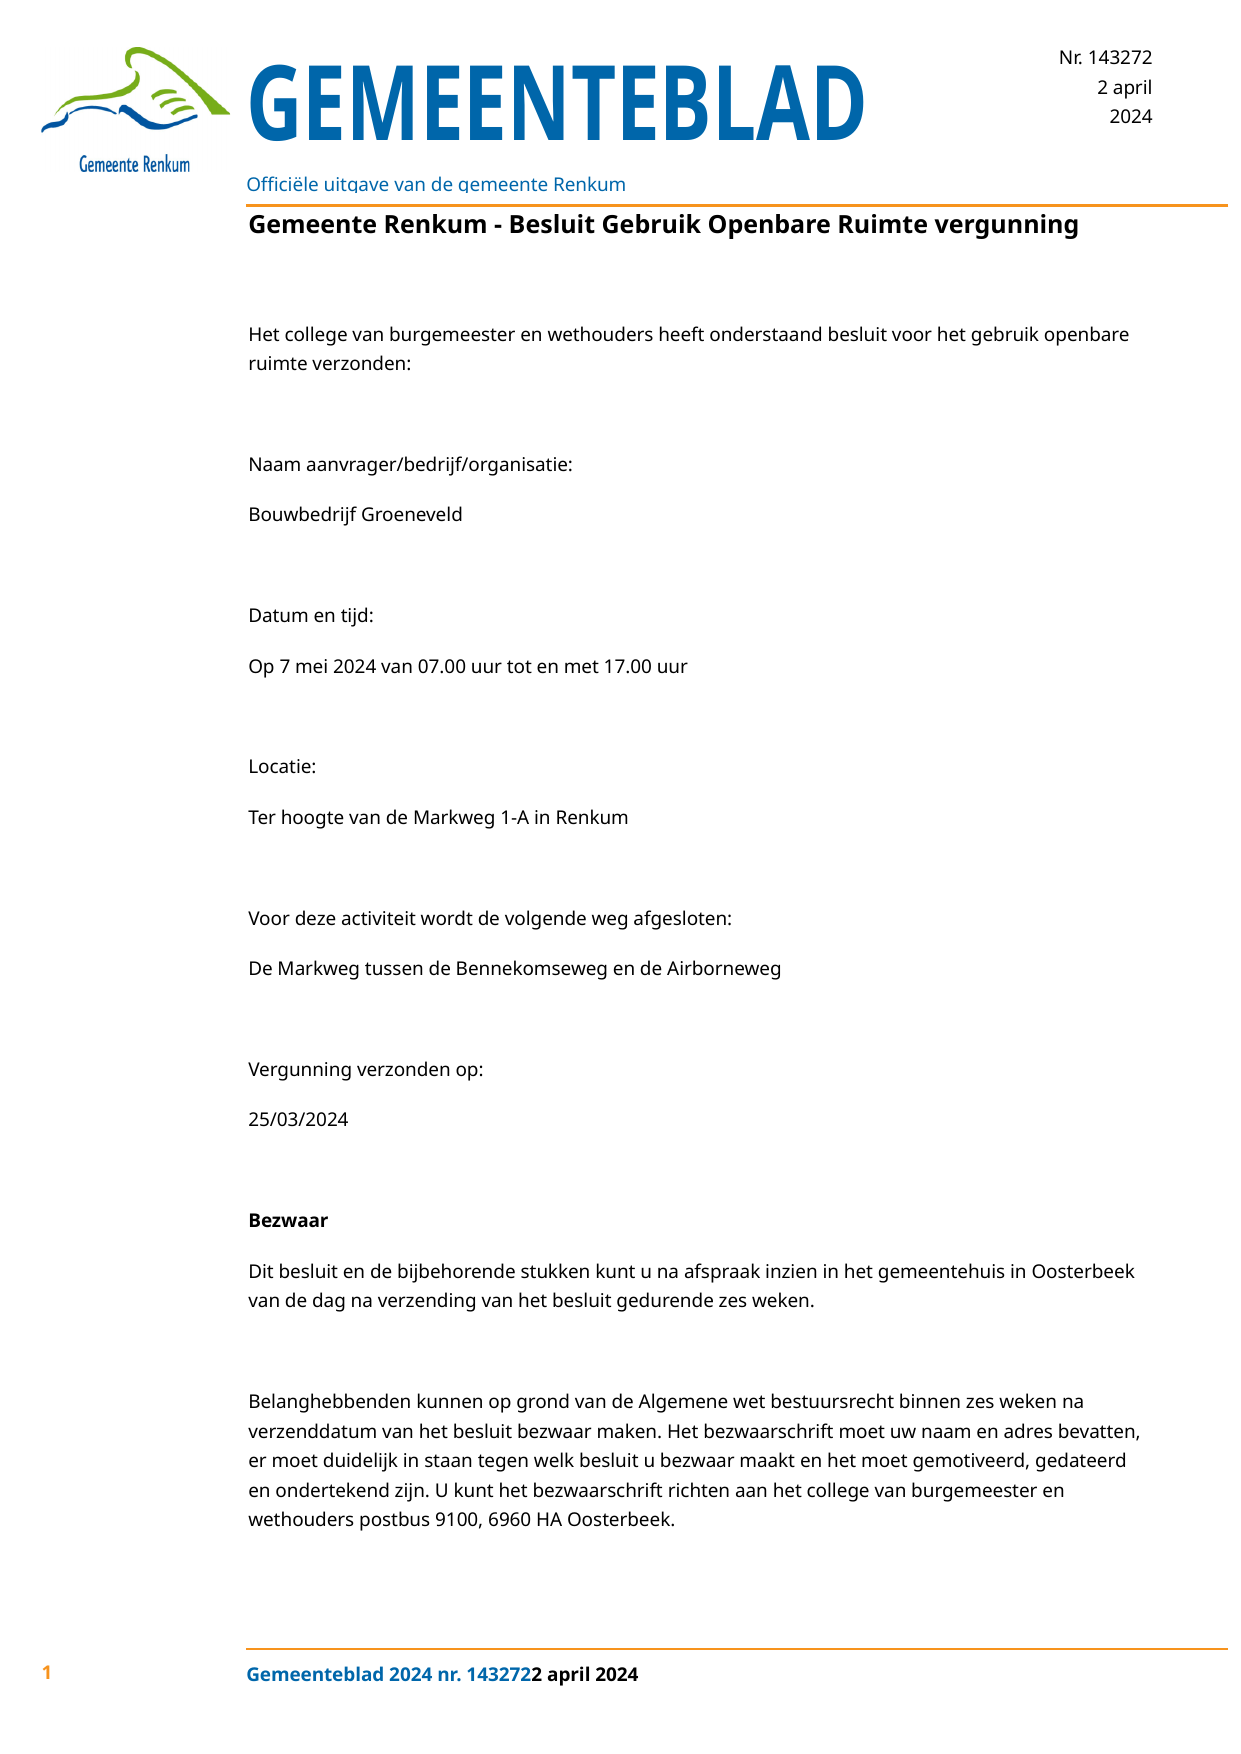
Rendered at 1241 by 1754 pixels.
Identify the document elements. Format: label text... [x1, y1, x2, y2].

text Gemeente Renkum - Besluit Gebruik Openbare Ruimte vergunning [248, 207, 1152, 241]
text Voor deze activiteit wordt de volgende weg afgesloten: [248, 905, 1152, 931]
text 25/03/2024 [248, 1107, 1152, 1132]
text Belanghebbenden kunnen op grond van de Algemene wet bestuursrecht binnen zes weken na verzenddatum van het besluit bezwaar maken. Het bezwaarschrift moet uw naam en adres bevatten, er moet duidelijk in staan tegen welk besluit u bezwaar maakt en het moet gemotiveerd, gedateerd en ondertekend zijn. U kunt het bezwaarschrift richten aan het college van burgemeester en wethouders postbus 9100, 6960 HA Oosterbeek. [248, 1388, 1152, 1532]
text Locatie: [248, 754, 1152, 779]
text Datum en tijd: [248, 602, 1152, 628]
text Naam aanvrager/bedrijf/organisatie: [248, 451, 1152, 477]
text Dit besluit en de bijbehorende stukken kunt u na afspraak inzien in het gemeentehuis in Oosterbeek van de dag na verzending van het besluit gedurende zes weken. [248, 1258, 1152, 1313]
text Op 7 mei 2024 van 07.00 uur tot en met 17.00 uur [248, 653, 1152, 678]
text Ter hoogte van de Markweg 1-A in Renkum [248, 804, 1152, 830]
text De Markweg tussen de Bennekomseweg en de Airborneweg [248, 955, 1152, 981]
text Bouwbedrijf Groeneveld [248, 502, 1152, 527]
picture [41, 47, 231, 172]
text Het college van burgemeester en wethouders heeft onderstaand besluit voor het gebruik openbare ruimte verzonden: [248, 321, 1152, 376]
text Vergunning verzonden op: [248, 1056, 1152, 1082]
text Bezwaar [248, 1207, 1152, 1233]
